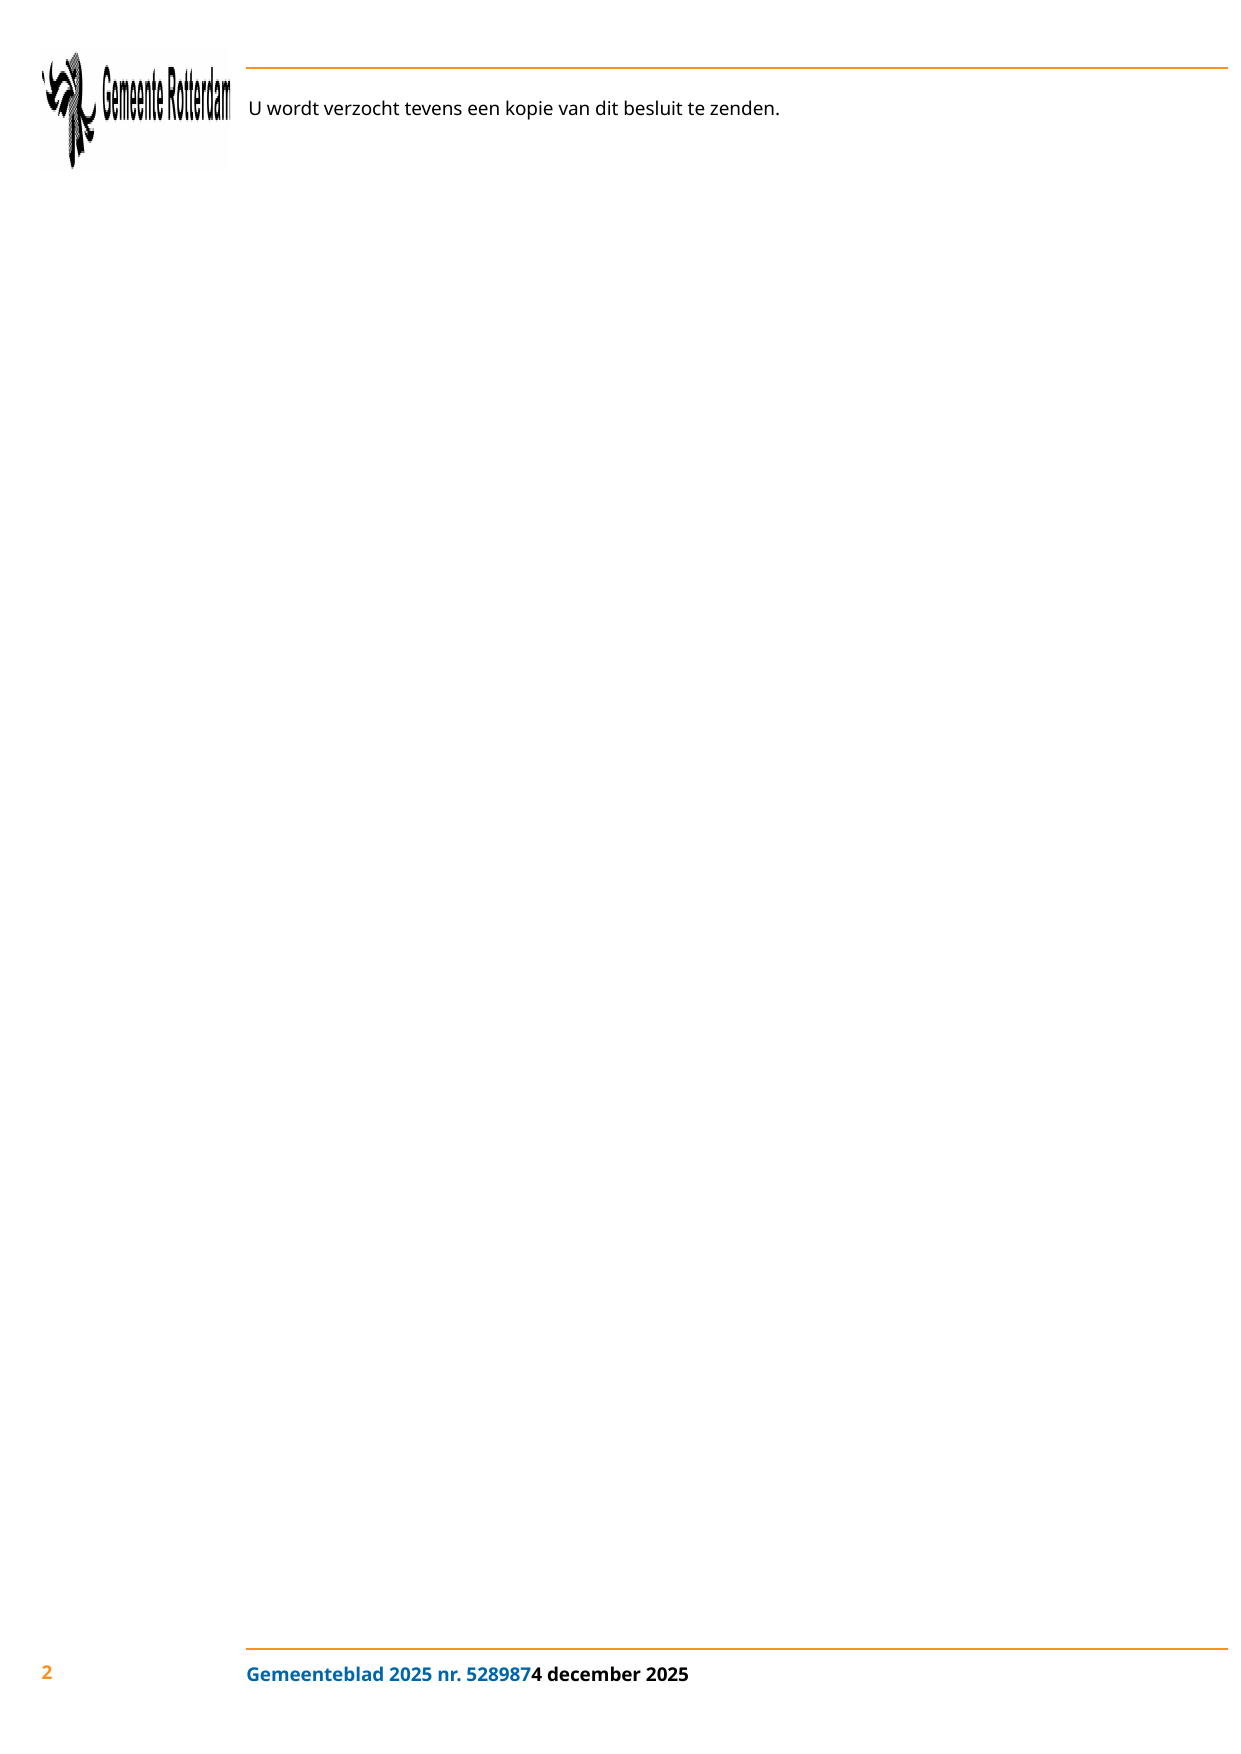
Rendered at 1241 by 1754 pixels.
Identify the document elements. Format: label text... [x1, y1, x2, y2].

picture [41, 47, 231, 172]
text U wordt verzocht tevens een kopie van dit besluit te zenden. [248, 95, 1152, 121]
